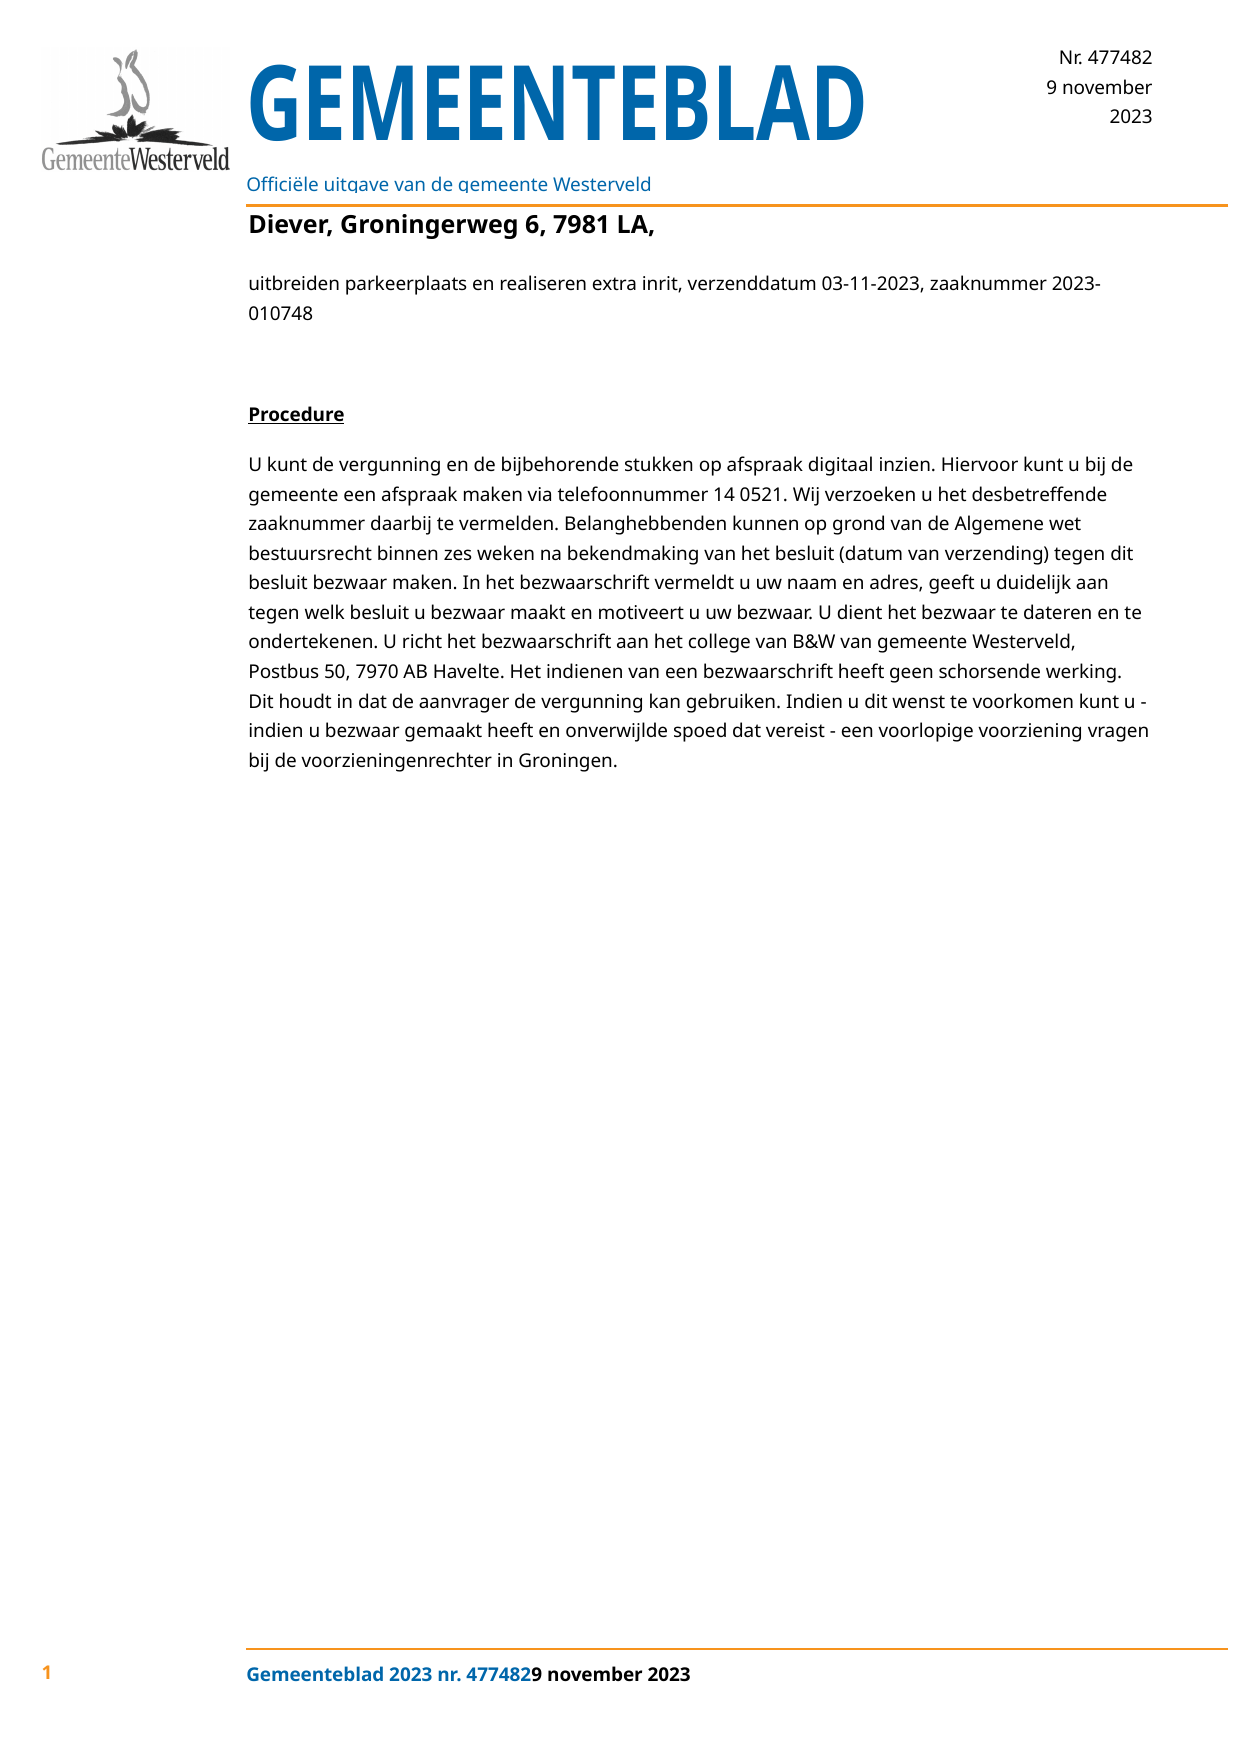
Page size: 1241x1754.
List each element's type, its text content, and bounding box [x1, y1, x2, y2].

text uitbreiden parkeerplaats en realiseren extra inrit, verzenddatum 03-11-2023, zaaknummer 2023-010748 [248, 270, 1152, 326]
picture [41, 47, 231, 172]
text Procedure [248, 401, 1152, 426]
text Diever, Groningerweg 6, 7981 LA, [248, 207, 1152, 241]
text U kunt de vergunning en de bijbehorende stukken op afspraak digitaal inzien. Hiervoor kunt u bij de gemeente een afspraak maken via telefoonnummer 14 0521. Wij verzoeken u het desbetreffende zaaknummer daarbij te vermelden. Belanghebbenden kunnen op grond van de Algemene wet bestuursrecht binnen zes weken na bekendmaking van het besluit (datum van verzending) tegen dit besluit bezwaar maken. In het bezwaarschrift vermeldt u uw naam en adres, geeft u duidelijk aan tegen welk besluit u bezwaar maakt en motiveert u uw bezwaar. U dient het bezwaar te dateren en te ondertekenen. U richt het bezwaarschrift aan het college van B&W van gemeente Westerveld, Postbus 50, 7970 AB Havelte. Het indienen van een bezwaarschrift heeft geen schorsende werking. Dit houdt in dat de aanvrager de vergunning kan gebruiken. Indien u dit wenst te voorkomen kunt u - indien u bezwaar gemaakt heeft en onverwijlde spoed dat vereist - een voorlopige voorziening vragen bij de voorzieningenrechter in Groningen. [248, 451, 1152, 773]
